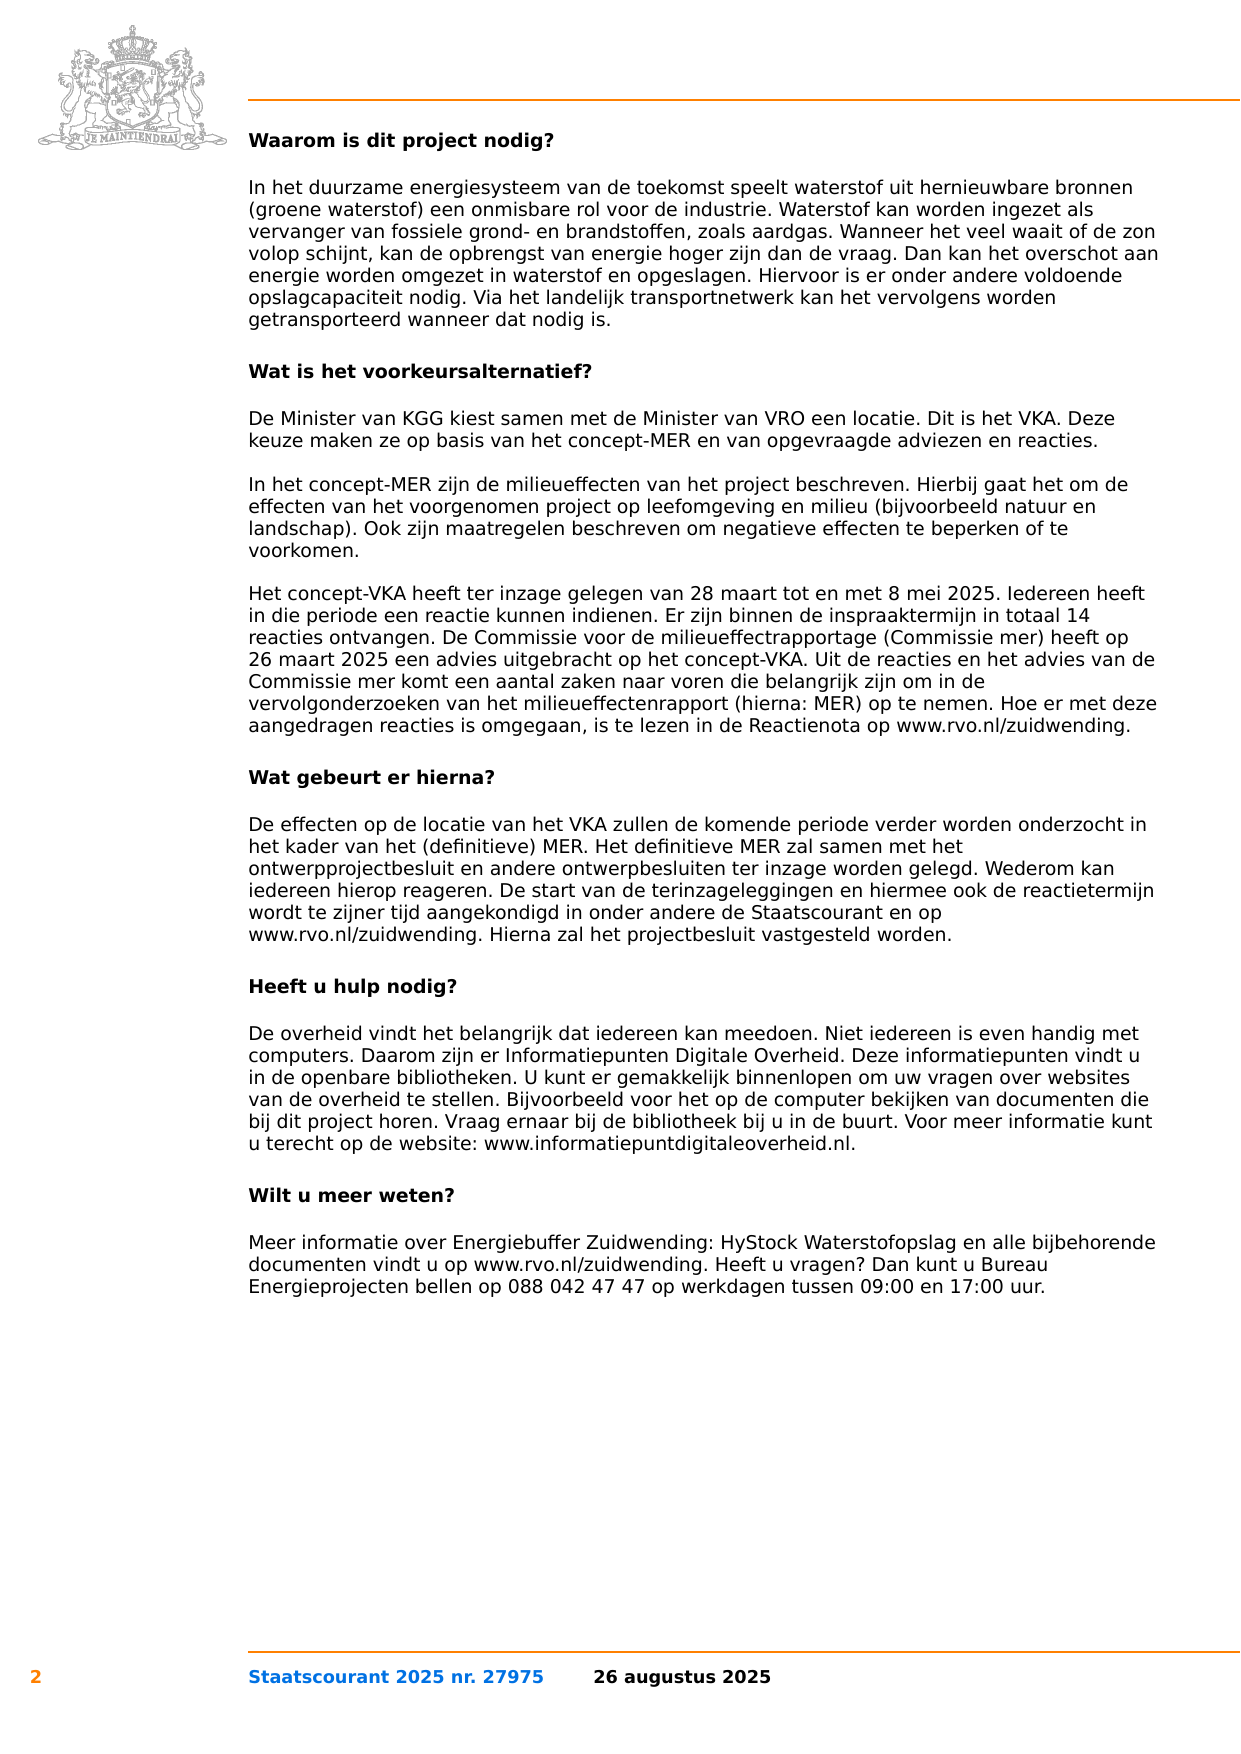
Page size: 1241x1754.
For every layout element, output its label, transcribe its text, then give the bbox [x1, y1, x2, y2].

subtitle Wat gebeurt er hierna? [248, 767, 1163, 789]
text In het duurzame energiesysteem van de toekomst speelt waterstof uit hernieuwbare bronnen (groene waterstof) een onmisbare rol voor de industrie. Waterstof kan worden ingezet als vervanger van fossiele grond- en brandstoffen, zoals aardgas. Wanneer het veel waait of de zon volop schijnt, kan de opbrengst van energie hoger zijn dan de vraag. Dan kan het overschot aan energie worden omgezet in waterstof en opgeslagen. Hiervoor is er onder andere voldoende opslagcapaciteit nodig. Via het landelijk transportnetwerk kan het vervolgens worden getransporteerd wanneer dat nodig is. [248, 177, 1163, 331]
subtitle Wilt u meer weten? [248, 1185, 1163, 1207]
text In het concept-MER zijn de milieueffecten van het project beschreven. Hierbij gaat het om de effecten van het voorgenomen project op leefomgeving en milieu (bijvoorbeeld natuur en landschap). Ook zijn maatregelen beschreven om negatieve effecten te beperken of te voorkomen. [248, 473, 1163, 561]
picture [38, 25, 227, 150]
text De Minister van KGG kiest samen met de Minister van VRO een locatie. Dit is het VKA. Deze keuze maken ze op basis van het concept-MER en van opgevraagde adviezen en reacties. [248, 408, 1163, 452]
subtitle Heeft u hulp nodig? [248, 976, 1163, 998]
subtitle Wat is het voorkeursalternatief? [248, 361, 1163, 383]
text Het concept-VKA heeft ter inzage gelegen van 28 maart tot en met 8 mei 2025. Iedereen heeft in die periode een reactie kunnen indienen. Er zijn binnen de inspraaktermijn in totaal 14 reacties ontvangen. De Commissie voor de milieueffectrapportage (Commissie mer) heeft op 26 maart 2025 een advies uitgebracht op het concept-VKA. Uit de reacties en het advies van de Commissie mer komt een aantal zaken naar voren die belangrijk zijn om in de vervolgonderzoeken van het milieueffectenrapport (hierna: MER) op te nemen. Hoe er met deze aangedragen reacties is omgegaan, is te lezen in de Reactienota op www.rvo.nl/zuidwending. [248, 583, 1163, 737]
text Meer informatie over Energiebuffer Zuidwending: HyStock Waterstofopslag en alle bijbehorende documenten vindt u op www.rvo.nl/zuidwending. Heeft u vragen? Dan kunt u Bureau Energieprojecten bellen op 088 042 47 47 op werkdagen tussen 09:00 en 17:00 uur. [248, 1232, 1163, 1298]
subtitle Waarom is dit project nodig? [248, 130, 1163, 152]
text De effecten op de locatie van het VKA zullen de komende periode verder worden onderzocht in het kader van het (definitieve) MER. Het definitieve MER zal samen met het ontwerpprojectbesluit en andere ontwerpbesluiten ter inzage worden gelegd. Wederom kan iedereen hierop reageren. De start van de terinzageleggingen en hiermee ook de reactietermijn wordt te zijner tijd aangekondigd in onder andere de Staatscourant en op www.rvo.nl/zuidwending. Hierna zal het projectbesluit vastgesteld worden. [248, 814, 1163, 946]
text De overheid vindt het belangrijk dat iedereen kan meedoen. Niet iedereen is even handig met computers. Daarom zijn er Informatiepunten Digitale Overheid. Deze informatiepunten vindt u in de openbare bibliotheken. U kunt er gemakkelijk binnenlopen om uw vragen over websites van de overheid te stellen. Bijvoorbeeld voor het op de computer bekijken van documenten die bij dit project horen. Vraag ernaar bij de bibliotheek bij u in de buurt. Voor meer informatie kunt u terecht op de website: www.informatiepuntdigitaleoverheid.nl. [248, 1023, 1163, 1155]
